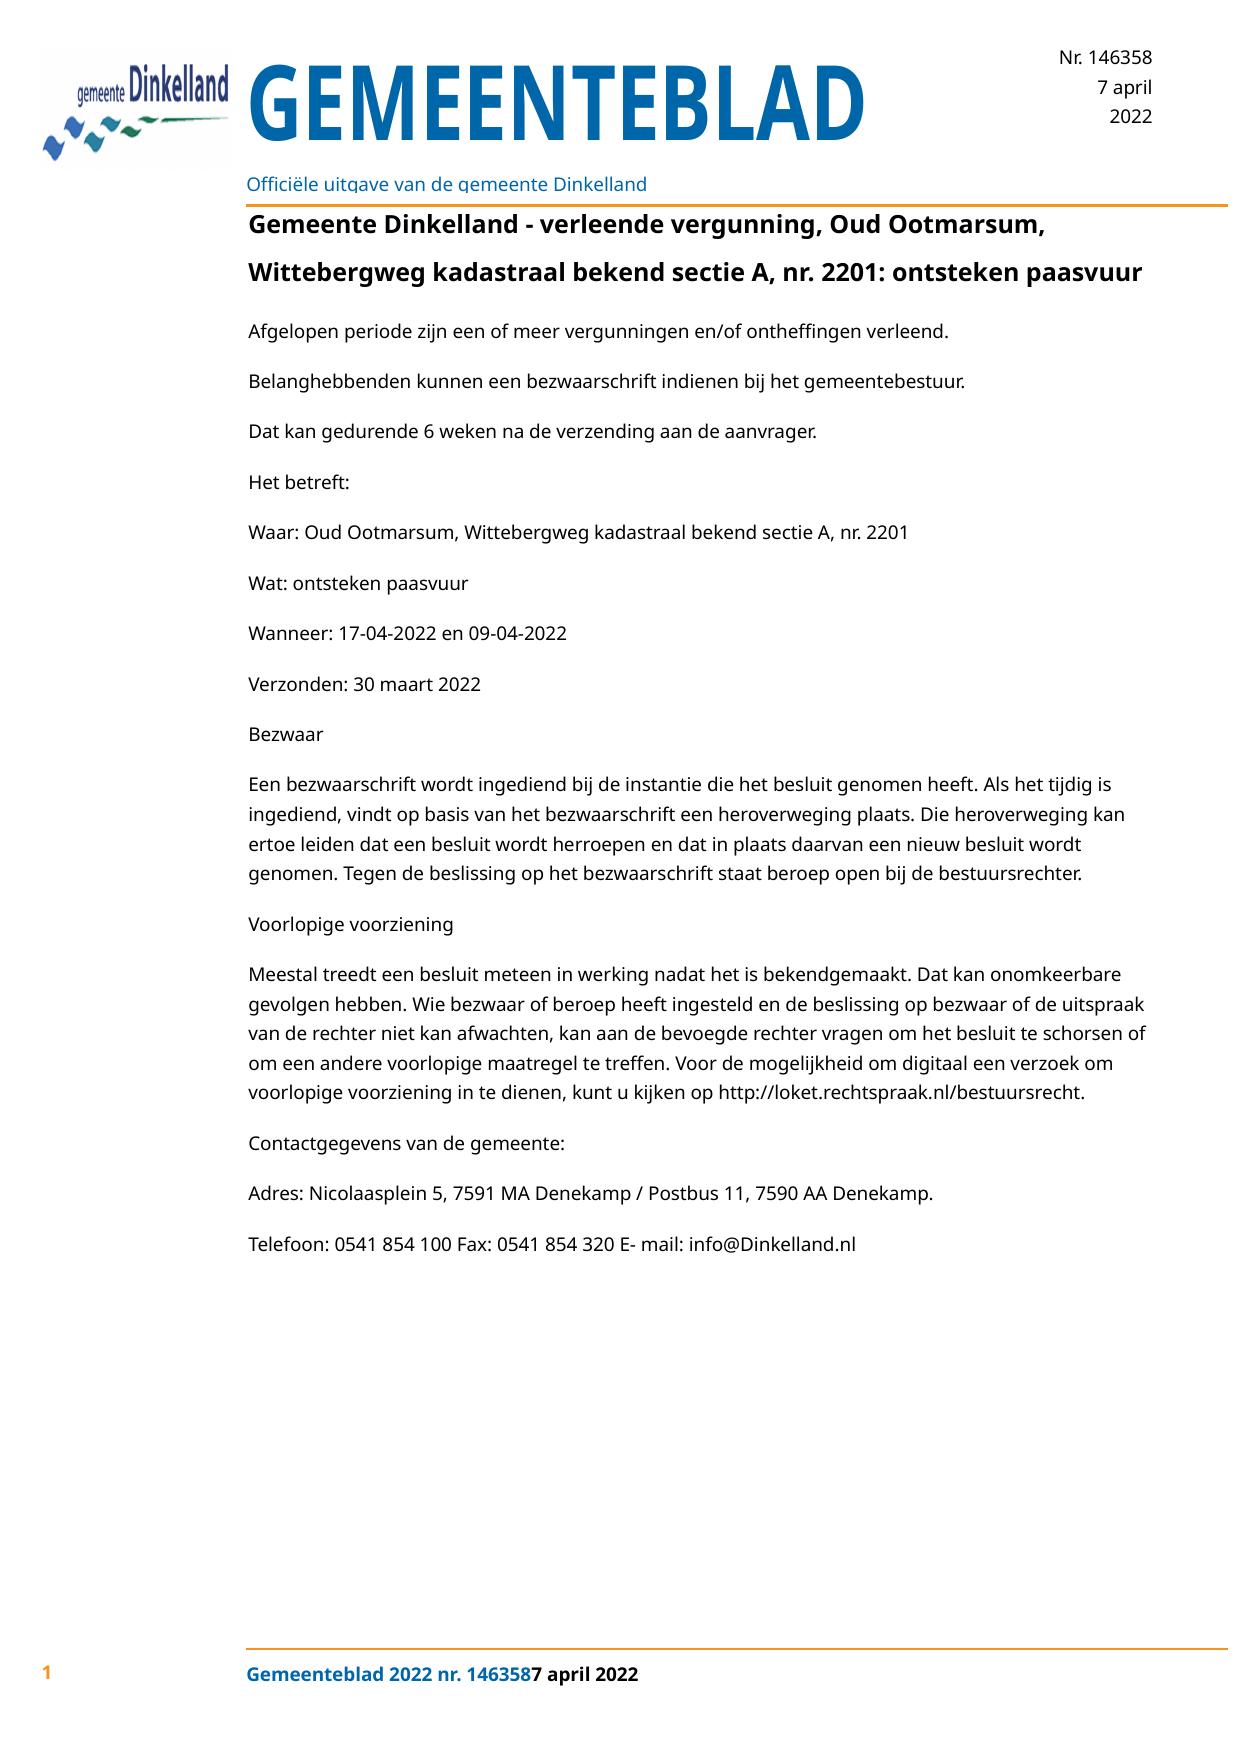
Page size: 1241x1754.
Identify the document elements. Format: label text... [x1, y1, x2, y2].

text Adres: Nicolaasplein 5, 7591 MA Denekamp / Postbus 11, 7590 AA Denekamp. [248, 1180, 1152, 1206]
text Bezwaar [248, 721, 1152, 747]
text Wat: ontsteken paasvuur [248, 570, 1152, 596]
text Afgelopen periode zijn een of meer vergunningen en/of ontheffingen verleend. [248, 318, 1152, 344]
text Dat kan gedurende 6 weken na de verzending aan de aanvrager. [248, 419, 1152, 444]
text Het betreft: [248, 469, 1152, 495]
text Wanneer: 17-04-2022 en 09-04-2022 [248, 620, 1152, 646]
text Belanghebbenden kunnen een bezwaarschrift indienen bij het gemeentebestuur. [248, 368, 1152, 394]
text Verzonden: 30 maart 2022 [248, 671, 1152, 697]
text Gemeente Dinkelland - verleende vergunning, Oud Ootmarsum, Wittebergweg kadastraal bekend sectie A, nr. 2201: ontsteken paasvuur [248, 207, 1152, 288]
picture [41, 47, 231, 172]
text Waar: Oud Ootmarsum, Wittebergweg kadastraal bekend sectie A, nr. 2201 [248, 519, 1152, 545]
text Telefoon: 0541 854 100 Fax: 0541 854 320 E- mail: info@Dinkelland.nl [248, 1231, 1152, 1257]
text Een bezwaarschrift wordt ingediend bij de instantie die het besluit genomen heeft. Als het tijdig is ingediend, vindt op basis van het bezwaarschrift een heroverweging plaats. Die heroverweging kan ertoe leiden dat een besluit wordt herroepen en dat in plaats daarvan een nieuw besluit wordt genomen. Tegen de beslissing op het bezwaarschrift staat beroep open bij de bestuursrechter. [248, 772, 1152, 886]
text Contactgegevens van de gemeente: [248, 1130, 1152, 1156]
text Voorlopige voorziening [248, 911, 1152, 937]
text Meestal treedt een besluit meteen in werking nadat het is bekendgemaakt. Dat kan onomkeerbare gevolgen hebben. Wie bezwaar of beroep heeft ingesteld en de beslissing op bezwaar of de uitspraak van de rechter niet kan afwachten, kan aan de bevoegde rechter vragen om het besluit te schorsen of om een andere voorlopige maatregel te treffen. Voor de mogelijkheid om digitaal een verzoek om voorlopige voorziening in te dienen, kunt u kijken op http://loket.rechtspraak.nl/bestuursrecht. [248, 961, 1152, 1105]
